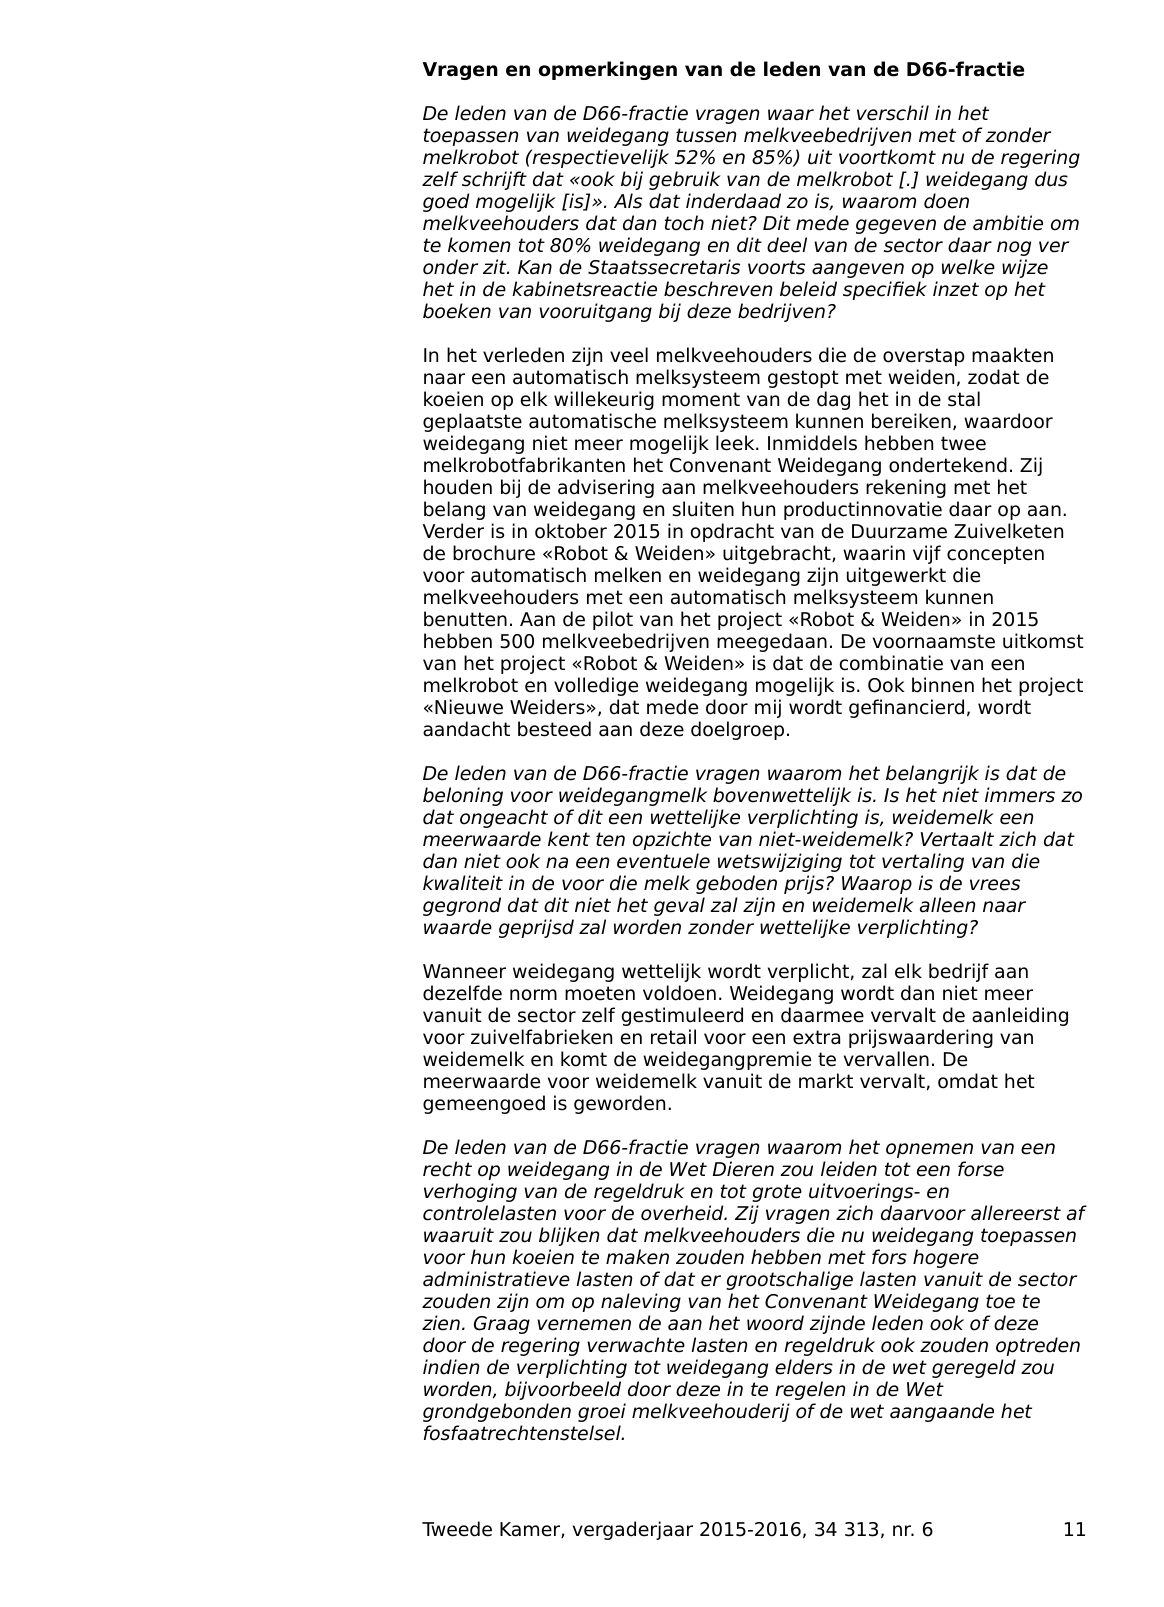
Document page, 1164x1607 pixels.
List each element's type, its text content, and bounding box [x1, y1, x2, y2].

text In het verleden zijn veel melkveehouders die de overstap maakten naar een automatisch melksysteem gestopt met weiden, zodat de koeien op elk willekeurig moment van de dag het in de stal geplaatste automatische melksysteem kunnen bereiken, waardoor weidegang niet meer mogelijk leek. Inmiddels hebben twee melkrobotfabrikanten het Convenant Weidegang ondertekend. Zij houden bij de advisering aan melkveehouders rekening met het belang van weidegang en sluiten hun productinnovatie daar op aan. Verder is in oktober 2015 in opdracht van de Duurzame Zuivelketen de brochure «Robot & Weiden» uitgebracht, waarin vijf concepten voor automatisch melken en weidegang zijn uitgewerkt die melkveehouders met een automatisch melksysteem kunnen benutten. Aan de pilot van het project «Robot & Weiden» in 2015 hebben 500 melkveebedrijven meegedaan. De voornaamste uitkomst van het project «Robot & Weiden» is dat de combinatie van een melkrobot en volledige weidegang mogelijk is. Ook binnen het project «Nieuwe Weiders», dat mede door mij wordt gefinancierd, wordt aandacht besteed aan deze doelgroep. [422, 345, 1087, 741]
text De leden van de D66-fractie vragen waarom het opnemen van een recht op weidegang in de Wet Dieren zou leiden tot een forse verhoging van de regeldruk en tot grote uitvoerings- en controlelasten voor de overheid. Zij vragen zich daarvoor allereerst af waaruit zou blijken dat melkveehouders die nu weidegang toepassen voor hun koeien te maken zouden hebben met fors hogere administratieve lasten of dat er grootschalige lasten vanuit de sector zouden zijn om op naleving van het Convenant Weidegang toe te zien. Graag vernemen de aan het woord zijnde leden ook of deze door de regering verwachte lasten en regeldruk ook zouden optreden indien de verplichting tot weidegang elders in de wet geregeld zou worden, bijvoorbeeld door deze in te regelen in de Wet grondgebonden groei melkveehouderij of de wet aangaande het fosfaatrechtenstelsel. [422, 1137, 1087, 1445]
text De leden van de D66-fractie vragen waarom het belangrijk is dat de beloning voor weidegangmelk bovenwettelijk is. Is het niet immers zo dat ongeacht of dit een wettelijke verplichting is, weidemelk een meerwaarde kent ten opzichte van niet-weidemelk? Vertaalt zich dat dan niet ook na een eventuele wetswijziging tot vertaling van die kwaliteit in de voor die melk geboden prijs? Waarop is de vrees gegrond dat dit niet het geval zal zijn en weidemelk alleen naar waarde geprijsd zal worden zonder wettelijke verplichting? [422, 763, 1087, 939]
subtitle Vragen en opmerkingen van de leden van de D66-fractie [422, 59, 1087, 81]
text Wanneer weidegang wettelijk wordt verplicht, zal elk bedrijf aan dezelfde norm moeten voldoen. Weidegang wordt dan niet meer vanuit de sector zelf gestimuleerd en daarmee vervalt de aanleiding voor zuivelfabrieken en retail voor een extra prijswaardering van weidemelk en komt de weidegangpremie te vervallen. De meerwaarde voor weidemelk vanuit de markt vervalt, omdat het gemeengoed is geworden. [422, 961, 1087, 1115]
text De leden van de D66-fractie vragen waar het verschil in het toepassen van weidegang tussen melkveebedrijven met of zonder melkrobot (respectievelijk 52% en 85%) uit voortkomt nu de regering zelf schrijft dat «ook bij gebruik van de melkrobot [.] weidegang dus goed mogelijk [is]». Als dat inderdaad zo is, waarom doen melkveehouders dat dan toch niet? Dit mede gegeven de ambitie om te komen tot 80% weidegang en dit deel van de sector daar nog ver onder zit. Kan de Staatssecretaris voorts aangeven op welke wijze het in de kabinetsreactie beschreven beleid specifiek inzet op het boeken van vooruitgang bij deze bedrijven? [422, 103, 1087, 323]
